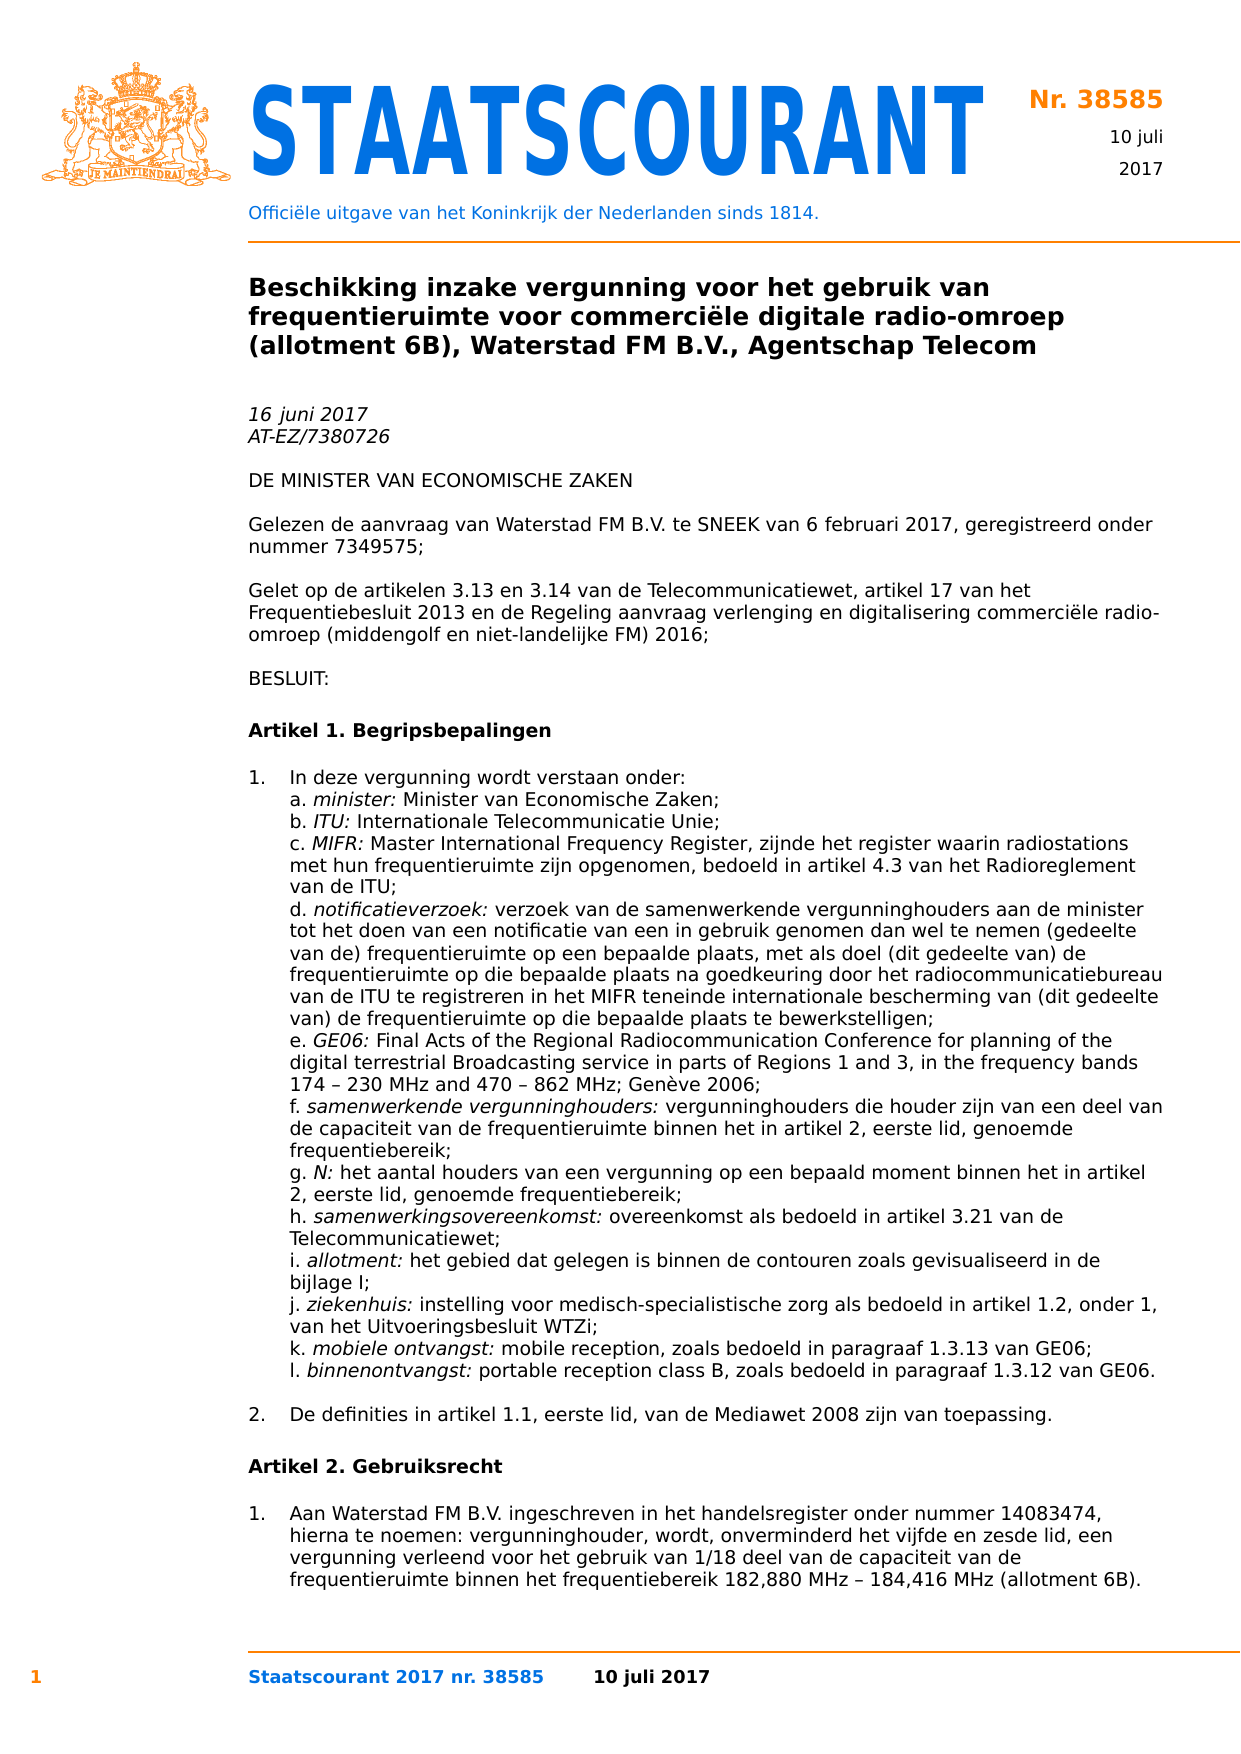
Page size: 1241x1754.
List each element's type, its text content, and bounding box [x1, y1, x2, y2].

text a. minister: Minister van Economische Zaken; [289, 788, 1163, 811]
text c. MIFR: Master International Frequency Register, zijnde het register waarin radiostations met hun frequentieruimte zijn opgenomen, bedoeld in artikel 4.3 van het Radioreglement van de ITU; [289, 832, 1163, 898]
subtitle Artikel 2. Gebruiksrecht [248, 1456, 1163, 1478]
table_header [25, 62, 248, 241]
text e. GE06: Final Acts of the Regional Radiocommunication Conference for planning of the digital terrestrial Broadcasting service in parts of Regions 1 and 3, in the frequency bands 174 – 230 MHz and 470 – 862 MHz; Genève 2006; [289, 1030, 1163, 1096]
text Gelet op de artikelen 3.13 en 3.14 van de Telecommunicatiewet, artikel 17 van het Frequentiebesluit 2013 en de Regeling aanvraag verlenging en digitalisering commerciële radio-omroep (middengolf en niet-landelijke FM) 2016; [248, 580, 1163, 646]
text k. mobiele ontvangst: mobile reception, zoals bedoeld in paragraaf 1.3.13 van GE06; [289, 1338, 1163, 1360]
text l. binnenontvangst: portable reception class B, zoals bedoeld in paragraaf 1.3.12 van GE06. [289, 1360, 1163, 1382]
table_header Nr. 38585 [998, 62, 1240, 121]
text 2. De definities in artikel 1.1, eerste lid, van de Mediawet 2008 zijn van toepassing. [248, 1404, 1163, 1426]
text 16 juni 2017 [248, 404, 1163, 426]
text d. notificatieverzoek: verzoek van de samenwerkende vergunninghouders aan de minister tot het doen van een notificatie van een in gebruik genomen dan wel te nemen (gedeelte van de) frequentieruimte op een bepaalde plaats, met als doel (dit gedeelte van) de frequentieruimte op die bepaalde plaats na goedkeuring door het radiocommunicatiebureau van de ITU te registreren in het MIFR teneinde internationale bescherming van (dit gedeelte van) de frequentieruimte op die bepaalde plaats te bewerkstelligen; [289, 898, 1163, 1030]
table_cell Officiële uitgave van het Koninkrijk der Nederlanden sinds 1814. [248, 203, 1240, 241]
text Gelezen de aanvraag van Waterstad FM B.V. te SNEEK van 6 februari 2017, geregistreerd onder nummer 7349575; [248, 514, 1163, 558]
text AT-EZ/7380726 [248, 426, 1163, 448]
text 1. In deze vergunning wordt verstaan onder: [248, 767, 1163, 788]
text DE MINISTER VAN ECONOMISCHE ZAKEN [248, 470, 1163, 492]
table_header STAATSCOURANT [248, 62, 998, 203]
picture [41, 62, 231, 186]
text h. samenwerkingsovereenkomst: overeenkomst als bedoeld in artikel 3.21 van de Telecommunicatiewet; [289, 1206, 1163, 1250]
table_cell 10 juli [998, 121, 1240, 153]
text b. ITU: Internationale Telecommunicatie Unie; [289, 811, 1163, 832]
table_cell 2017 [998, 153, 1240, 203]
subtitle Beschikking inzake vergunning voor het gebruik van frequentieruimte voor commerciële digitale radio-omroep (allotment 6B), Waterstad FM B.V., Agentschap Telecom [248, 273, 1163, 361]
text g. N: het aantal houders van een vergunning op een bepaald moment binnen het in artikel 2, eerste lid, genoemde frequentiebereik; [289, 1162, 1163, 1206]
text BESLUIT: [248, 668, 1163, 689]
text f. samenwerkende vergunninghouders: vergunninghouders die houder zijn van een deel van de capaciteit van de frequentieruimte binnen het in artikel 2, eerste lid, genoemde frequentiebereik; [289, 1096, 1163, 1162]
subtitle Artikel 1. Begripsbepalingen [248, 719, 1163, 742]
text i. allotment: het gebied dat gelegen is binnen de contouren zoals gevisualiseerd in de bijlage I; [289, 1250, 1163, 1294]
text j. ziekenhuis: instelling voor medisch-specialistische zorg als bedoeld in artikel 1.2, onder 1, van het Uitvoeringsbesluit WTZi; [289, 1294, 1163, 1338]
text 1. Aan Waterstad FM B.V. ingeschreven in het handelsregister onder nummer 14083474, hierna te noemen: vergunninghouder, wordt, onverminderd het vijfde en zesde lid, een vergunning verleend voor het gebruik van 1/18 deel van de capaciteit van de frequentieruimte binnen het frequentiebereik 182,880 MHz – 184,416 MHz (allotment 6B). [248, 1503, 1163, 1591]
